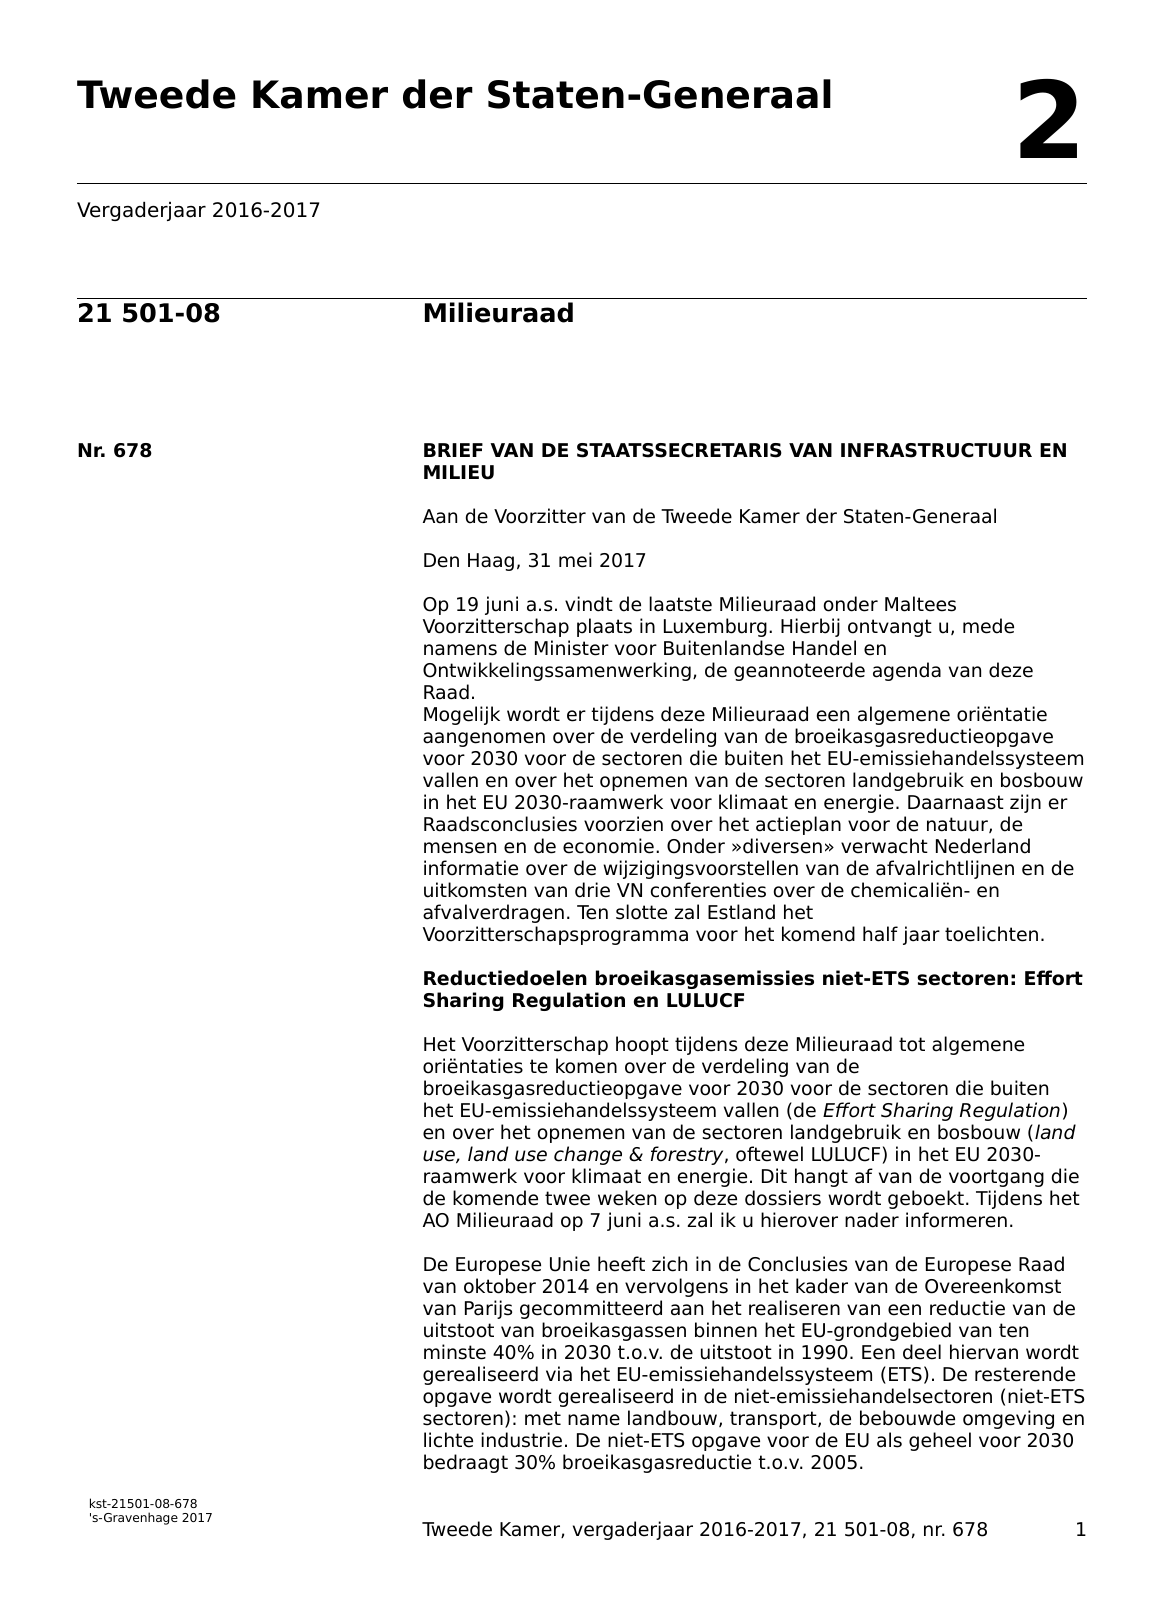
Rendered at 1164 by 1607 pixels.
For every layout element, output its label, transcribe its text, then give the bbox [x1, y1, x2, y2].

text De Europese Unie heeft zich in de Conclusies van de Europese Raad van oktober 2014 en vervolgens in het kader van de Overeenkomst van Parijs gecommitteerd aan het realiseren van een reductie van de uitstoot van broeikasgassen binnen het EU-grondgebied van ten minste 40% in 2030 t.o.v. de uitstoot in 1990. Een deel hiervan wordt gerealiseerd via het EU-emissiehandelssysteem (ETS). De resterende opgave wordt gerealiseerd in de niet-emissiehandelsectoren (niet-ETS sectoren): met name landbouw, transport, de bebouwde omgeving en lichte industrie. De niet-ETS opgave voor de EU als geheel voor 2030 bedraagt 30% broeikasgasreductie t.o.v. 2005. [422, 1254, 1087, 1474]
text kst-21501-08-678 [88, 1497, 323, 1511]
subtitle Nr. 678 BRIEF VAN DE STAATSSECRETARIS VAN INFRASTRUCTUUR EN MILIEU [77, 440, 1087, 484]
subtitle Reductiedoelen broeikasgasemissies niet-ETS sectoren: Effort Sharing Regulation en LULUCF [422, 968, 1087, 1012]
subtitle 21 501-08 Milieuraad [77, 299, 1087, 329]
text 's-Gravenhage 2017 [88, 1511, 323, 1525]
text Mogelijk wordt er tijdens deze Milieuraad een algemene oriëntatie aangenomen over de verdeling van de broeikasgasreductieopgave voor 2030 voor de sectoren die buiten het EU-emissiehandelssysteem vallen en over het opnemen van de sectoren landgebruik en bosbouw in het EU 2030-raamwerk voor klimaat en energie. Daarnaast zijn er Raadsconclusies voorzien over het actieplan voor de natuur, de mensen en de economie. Onder »diversen» verwacht Nederland informatie over de wijzigingsvoorstellen van de afvalrichtlijnen en de uitkomsten van drie VN conferenties over de chemicaliën- en afvalverdragen. Ten slotte zal Estland het Voorzitterschapsprogramma voor het komend half jaar toelichten. [422, 704, 1087, 946]
table_header 2 [886, 59, 1087, 183]
text Aan de Voorzitter van de Tweede Kamer der Staten-Generaal [422, 506, 1087, 528]
text Het Voorzitterschap hoopt tijdens deze Milieuraad tot algemene oriëntaties te komen over de verdeling van de broeikasgasreductieopgave voor 2030 voor de sectoren die buiten het EU-emissiehandelssysteem vallen (de Effort Sharing Regulation) en over het opnemen van de sectoren landgebruik en bosbouw (land use, land use change & forestry, oftewel LULUCF) in het EU 2030-raamwerk voor klimaat en energie. Dit hangt af van de voortgang die de komende twee weken op deze dossiers wordt geboekt. Tijdens het AO Milieuraad op 7 juni a.s. zal ik u hierover nader informeren. [422, 1034, 1087, 1232]
text Op 19 juni a.s. vindt de laatste Milieuraad onder Maltees Voorzitterschap plaats in Luxemburg. Hierbij ontvangt u, mede namens de Minister voor Buitenlandse Handel en Ontwikkelingssamenwerking, de geannoteerde agenda van deze Raad. [422, 594, 1087, 704]
table_cell Vergaderjaar 2016-2017 [77, 184, 1087, 298]
text Den Haag, 31 mei 2017 [422, 550, 1087, 572]
table_header Tweede Kamer der Staten-Generaal [77, 59, 886, 183]
